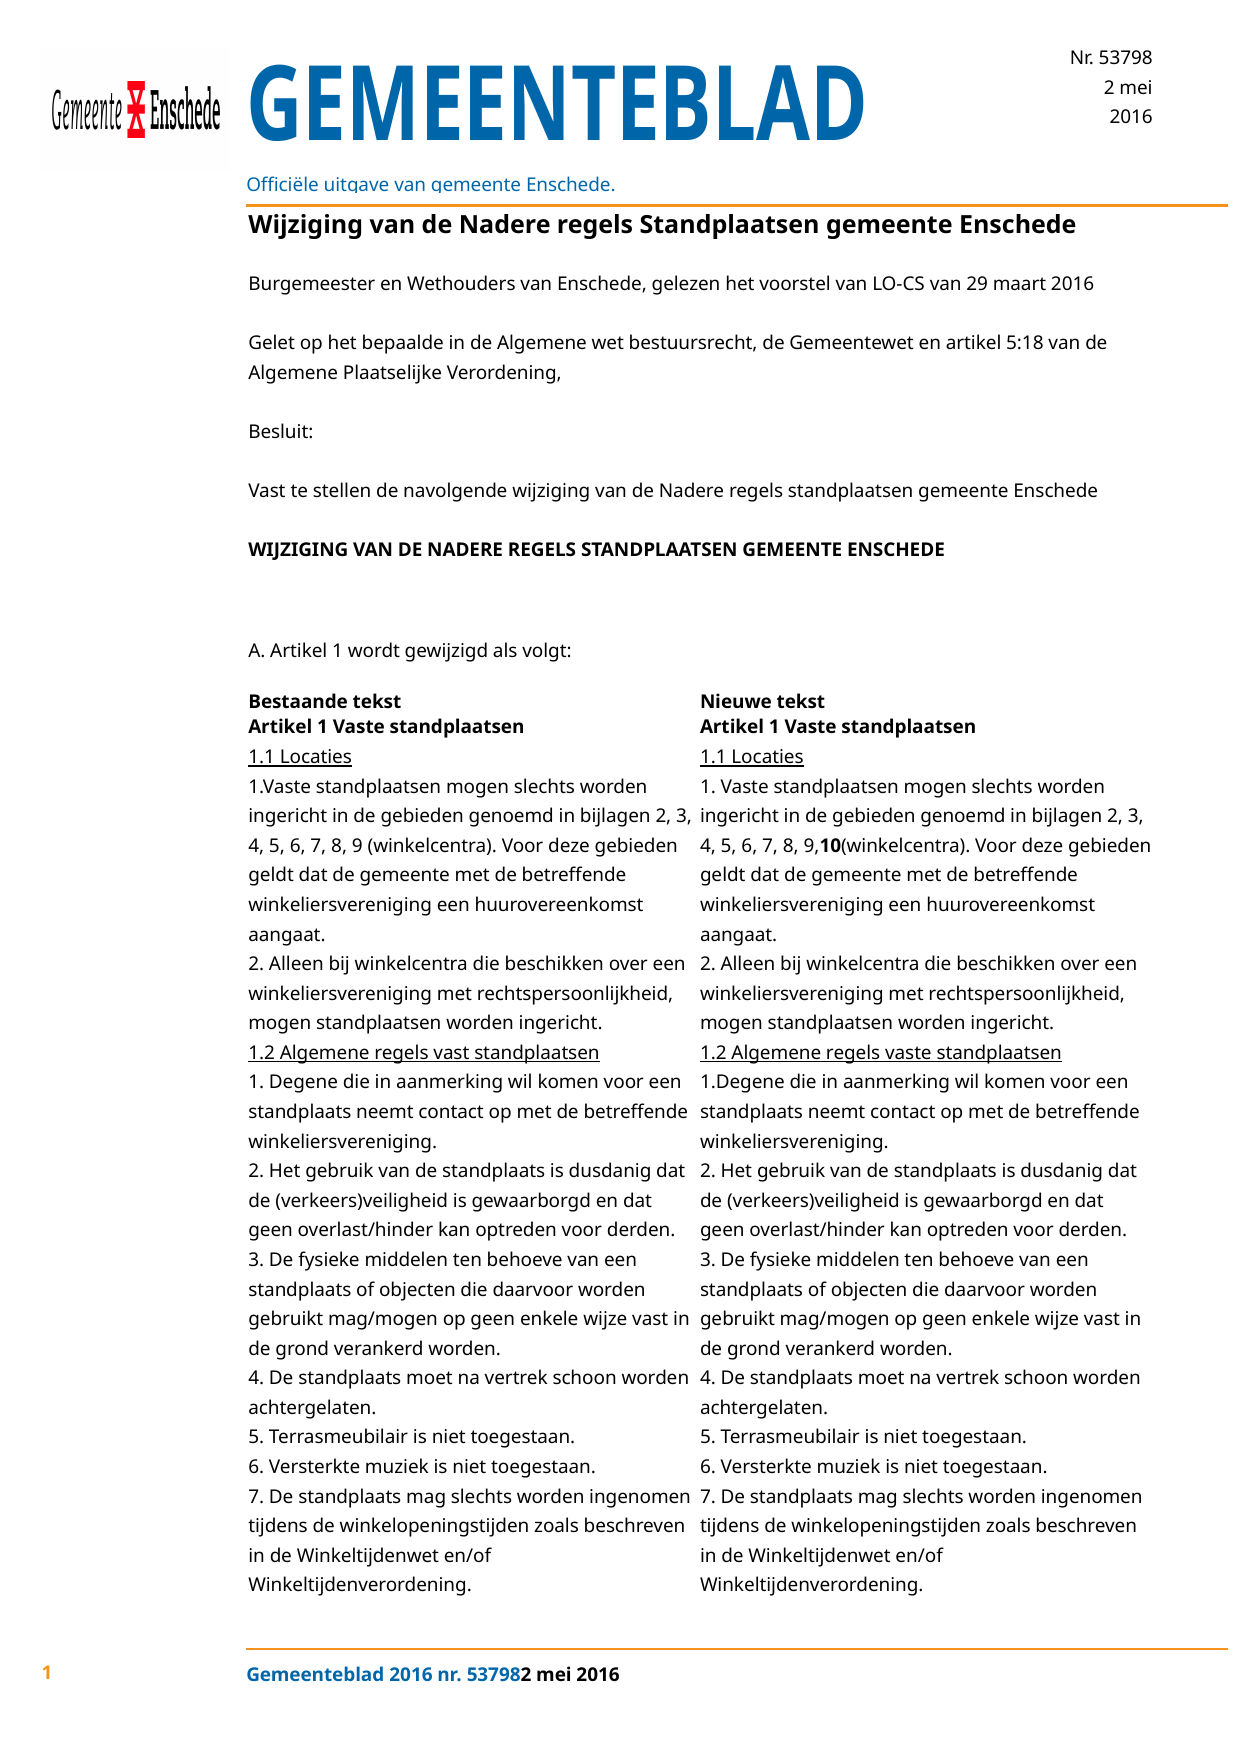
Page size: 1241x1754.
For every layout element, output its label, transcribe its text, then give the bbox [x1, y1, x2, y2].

text Gelet op het bepaalde in de Algemene wet bestuursrecht, de Gemeentewet en artikel 5:18 van de Algemene Plaatselijke Verordening, [248, 329, 1152, 385]
table_cell Artikel 1 Vaste standplaatsen 1.1 Locaties 1.Vaste standplaatsen mogen slechts worden ingericht in de gebieden genoemd in bijlagen 2, 3, 4, 5, 6, 7, 8, 9 (winkelcentra). Voor deze gebieden geldt dat de gemeente met de betreffende winkeliersvereniging een huurovereenkomst aangaat. 2. Alleen bij winkelcentra die beschikken over een winkeliersvereniging met rechtspersoonlijkheid, mogen standplaatsen worden ingericht. 1.2 Algemene regels vast standplaatsen 1. Degene die in aanmerking wil komen voor een standplaats neemt contact op met de betreffende winkeliersvereniging. 2. Het gebruik van de standplaats is dusdanig dat de (verkeers)veiligheid is gewaarborgd en dat geen overlast/hinder kan optreden voor derden. 3. De fysieke middelen ten behoeve van een standplaats of objecten die daarvoor worden gebruikt mag/mogen op geen enkele wijze vast in de grond verankerd worden. 4. De standplaats moet na vertrek schoon worden achtergelaten. 5. Terrasmeubilair is niet toegestaan. 6. Versterkte muziek is niet toegestaan. 7. De standplaats mag slechts worden ingenomen tijdens de winkelopeningstijden zoals beschreven in de Winkeltijdenwet en/of Winkeltijdenverordening. [248, 714, 700, 1597]
text A. Artikel 1 wordt gewijzigd als volgt: [248, 637, 1152, 663]
text Vast te stellen de navolgende wijziging van de Nadere regels standplaatsen gemeente Enschede [248, 477, 1152, 503]
table_header Bestaande tekst [248, 688, 700, 714]
text Wijziging van de Nadere regels Standplaatsen gemeente Enschede [248, 207, 1152, 241]
table_cell Artikel 1 Vaste standplaatsen 1.1 Locaties 1. Vaste standplaatsen mogen slechts worden ingericht in de gebieden genoemd in bijlagen 2, 3, 4, 5, 6, 7, 8, 9,10(winkelcentra). Voor deze gebieden geldt dat de gemeente met de betreffende winkeliersvereniging een huurovereenkomst aangaat. 2. Alleen bij winkelcentra die beschikken over een winkeliersvereniging met rechtspersoonlijkheid, mogen standplaatsen worden ingericht. 1.2 Algemene regels vaste standplaatsen 1.Degene die in aanmerking wil komen voor een standplaats neemt contact op met de betreffende winkeliersvereniging. 2. Het gebruik van de standplaats is dusdanig dat de (verkeers)veiligheid is gewaarborgd en dat geen overlast/hinder kan optreden voor derden. 3. De fysieke middelen ten behoeve van een standplaats of objecten die daarvoor worden gebruikt mag/mogen op geen enkele wijze vast in de grond verankerd worden. 4. De standplaats moet na vertrek schoon worden achtergelaten. 5. Terrasmeubilair is niet toegestaan. 6. Versterkte muziek is niet toegestaan. 7. De standplaats mag slechts worden ingenomen tijdens de winkelopeningstijden zoals beschreven in de Winkeltijdenwet en/of Winkeltijdenverordening. [700, 714, 1152, 1597]
picture [41, 47, 231, 172]
table_header Nieuwe tekst [700, 688, 1152, 714]
text Besluit: [248, 418, 1152, 444]
text Burgemeester en Wethouders van Enschede, gelezen het voorstel van LO-CS van 29 maart 2016 [248, 270, 1152, 296]
text WIJZIGING VAN DE NADERE REGELS STANDPLAATSEN GEMEENTE ENSCHEDE [248, 537, 1152, 562]
